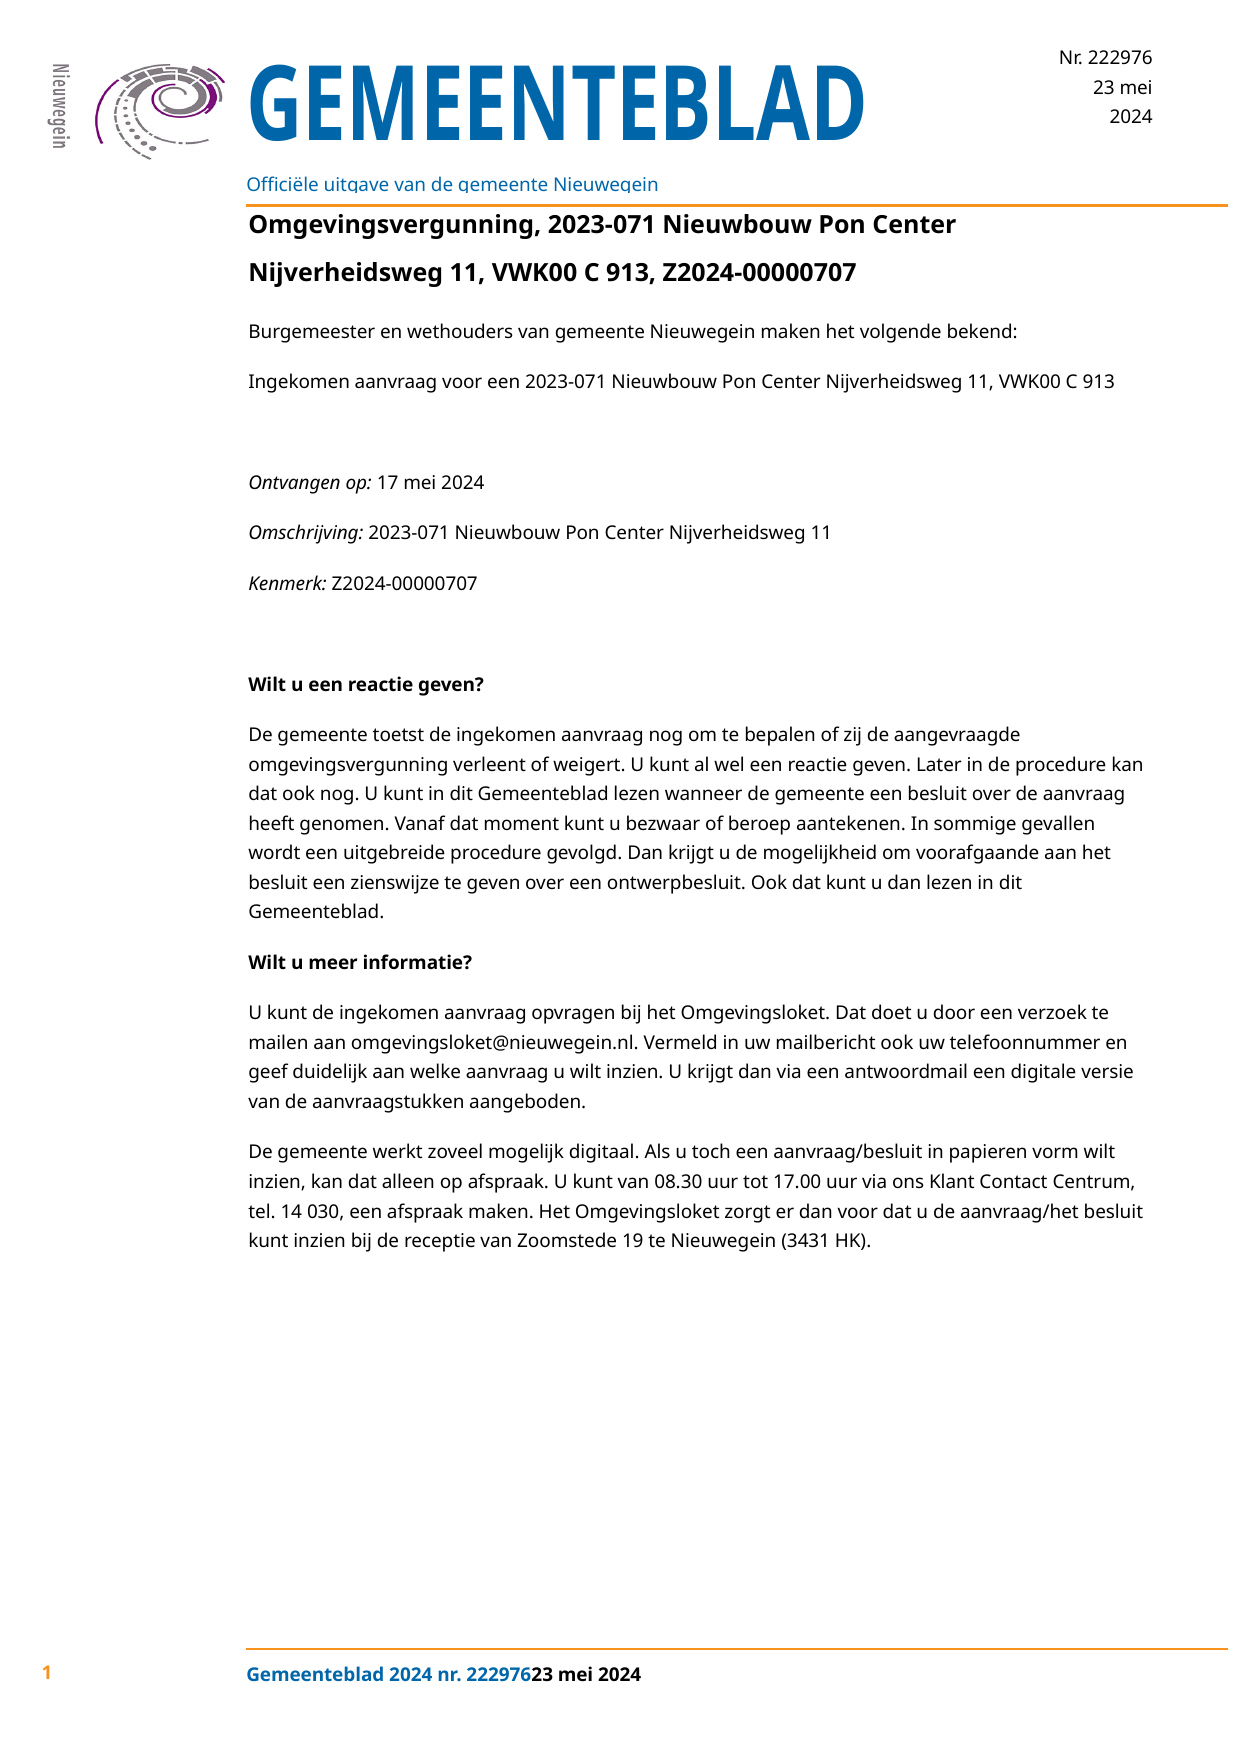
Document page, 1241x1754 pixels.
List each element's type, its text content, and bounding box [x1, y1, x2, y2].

text Burgemeester en wethouders van gemeente Nieuwegein maken het volgende bekend: [248, 318, 1152, 344]
text Wilt u een reactie geven? [248, 671, 1152, 697]
text De gemeente toetst de ingekomen aanvraag nog om te bepalen of zij de aangevraagde omgevingsvergunning verleent of weigert. U kunt al wel een reactie geven. Later in de procedure kan dat ook nog. U kunt in dit Gemeenteblad lezen wanneer de gemeente een besluit over de aanvraag heeft genomen. Vanaf dat moment kunt u bezwaar of beroep aantekenen. In sommige gevallen wordt een uitgebreide procedure gevolgd. Dan krijgt u de mogelijkheid om voorafgaande aan het besluit een zienswijze te geven over een ontwerpbesluit. Ook dat kunt u dan lezen in dit Gemeenteblad. [248, 721, 1152, 924]
text Ontvangen op: 17 mei 2024 [248, 469, 1152, 495]
picture [41, 47, 231, 172]
text De gemeente werkt zoveel mogelijk digitaal. Als u toch een aanvraag/besluit in papieren vorm wilt inzien, kan dat alleen op afspraak. U kunt van 08.30 uur tot 17.00 uur via ons Klant Contact Centrum, tel. 14 030, een afspraak maken. Het Omgevingsloket zorgt er dan voor dat u de aanvraag/het besluit kunt inzien bij de receptie van Zoomstede 19 te Nieuwegein (3431 HK). [248, 1139, 1152, 1253]
text Kenmerk: Z2024-00000707 [248, 570, 1152, 596]
text Omgevingsvergunning, 2023-071 Nieuwbouw Pon Center Nijverheidsweg 11, VWK00 C 913, Z2024-00000707 [248, 207, 1152, 288]
text Wilt u meer informatie? [248, 949, 1152, 975]
text Omschrijving: 2023-071 Nieuwbouw Pon Center Nijverheidsweg 11 [248, 519, 1152, 545]
text Ingekomen aanvraag voor een 2023-071 Nieuwbouw Pon Center Nijverheidsweg 11, VWK00 C 913 [248, 368, 1152, 394]
text U kunt de ingekomen aanvraag opvragen bij het Omgevingsloket. Dat doet u door een verzoek te mailen aan omgevingsloket@nieuwegein.nl. Vermeld in uw mailbericht ook uw telefoonnummer en geef duidelijk aan welke aanvraag u wilt inzien. U krijgt dan via een antwoordmail een digitale versie van de aanvraagstukken aangeboden. [248, 999, 1152, 1114]
